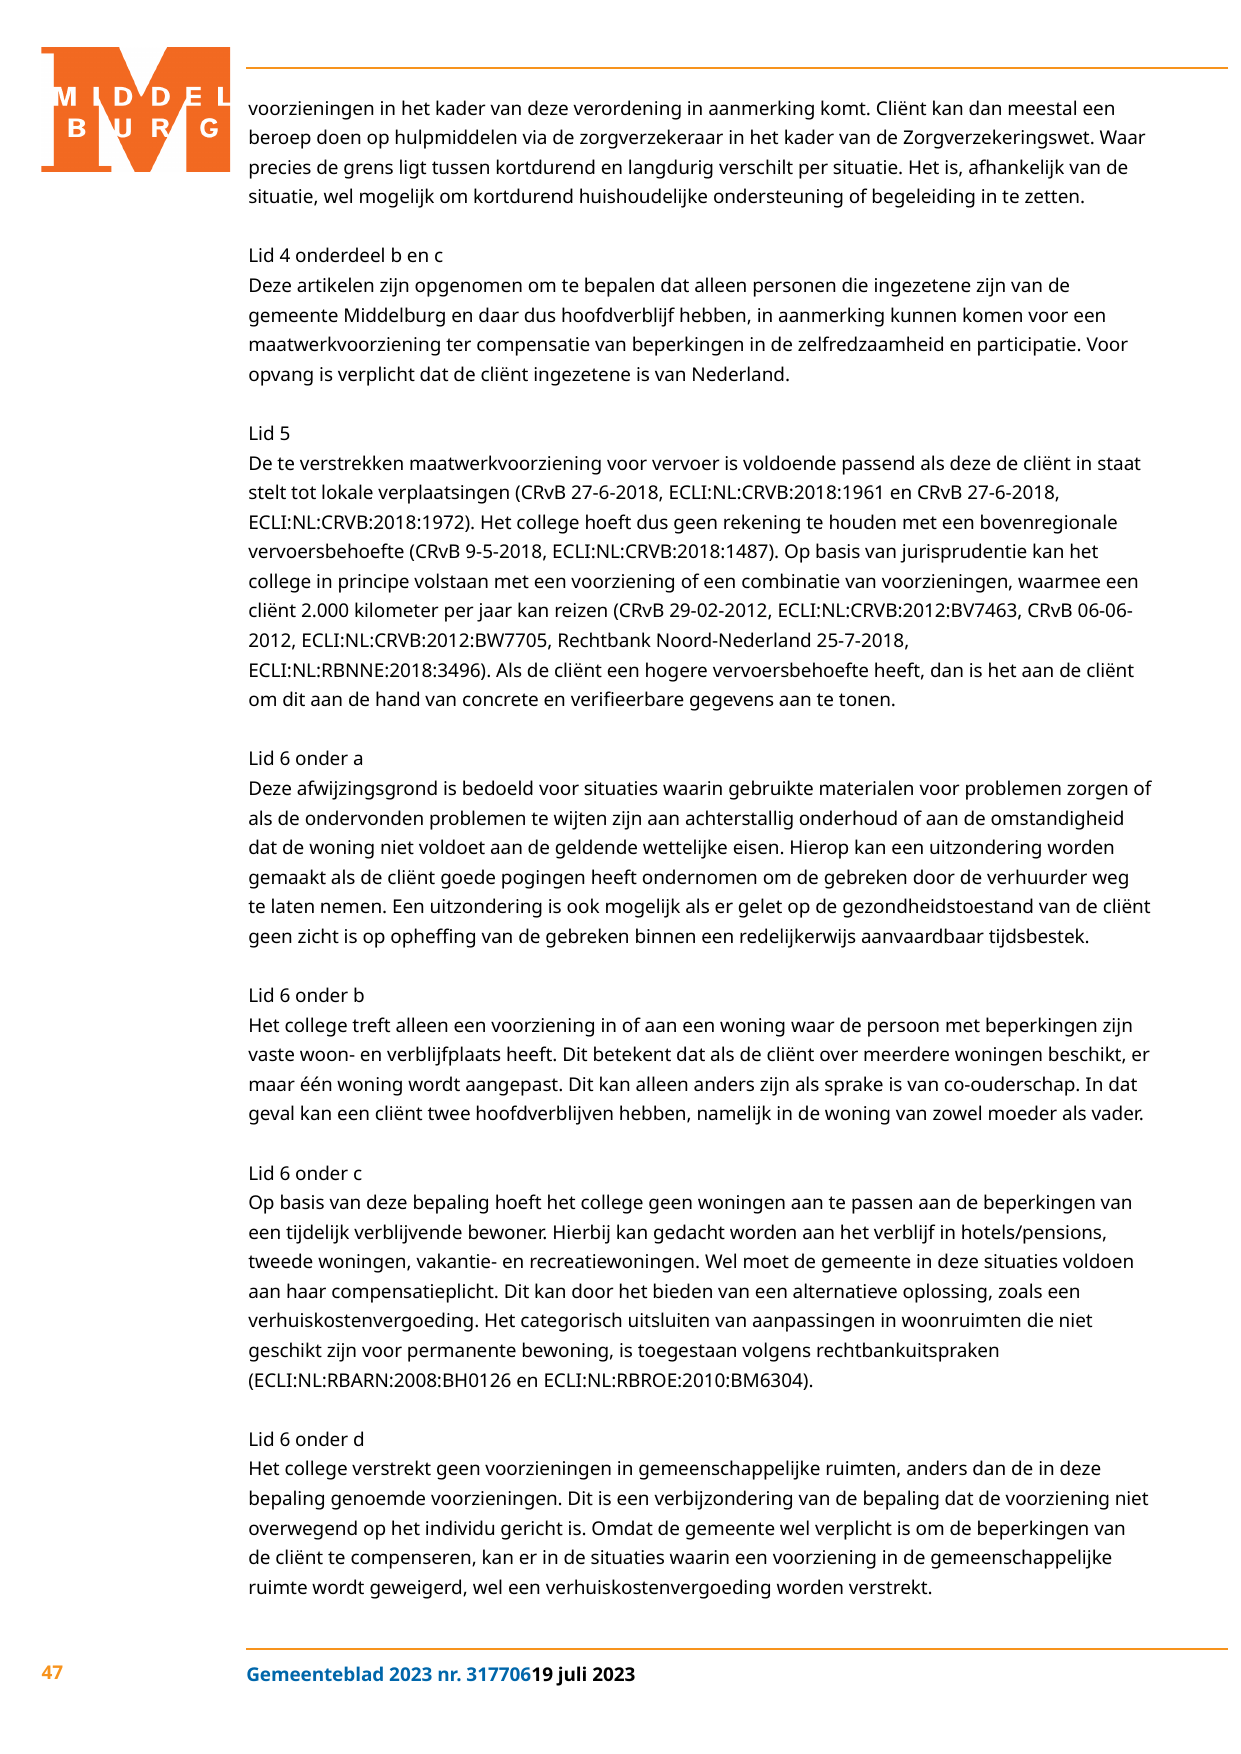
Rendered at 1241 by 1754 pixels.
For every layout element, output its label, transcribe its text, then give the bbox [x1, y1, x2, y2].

text Het college treft alleen een voorziening in of aan een woning waar de persoon met beperkingen zijn vaste woon- en verblijfplaats heeft. Dit betekent dat als de cliënt over meerdere woningen beschikt, er maar één woning wordt aangepast. Dit kan alleen anders zijn als sprake is van co-ouderschap. In dat geval kan een cliënt twee hoofdverblijven hebben, namelijk in de woning van zowel moeder als vader. [248, 1012, 1152, 1126]
text Op basis van deze bepaling hoeft het college geen woningen aan te passen aan de beperkingen van een tijdelijk verblijvende bewoner. Hierbij kan gedacht worden aan het verblijf in hotels/pensions, tweede woningen, vakantie‐ en recreatiewoningen. Wel moet de gemeente in deze situaties voldoen aan haar compensatieplicht. Dit kan door het bieden van een alternatieve oplossing, zoals een verhuiskostenvergoeding. Het categorisch uitsluiten van aanpassingen in woonruimten die niet geschikt zijn voor permanente bewoning, is toegestaan volgens rechtbankuitspraken (ECLI:NL:RBARN:2008:BH0126 en ECLI:NL:RBROE:2010:BM6304). [248, 1189, 1152, 1393]
picture [41, 47, 231, 172]
text Lid 6 onder d [248, 1426, 1152, 1452]
text Lid 6 onder c [248, 1160, 1152, 1186]
text Deze afwijzingsgrond is bedoeld voor situaties waarin gebruikte materialen voor problemen zorgen of als de ondervonden problemen te wijten zijn aan achterstallig onderhoud of aan de omstandigheid dat de woning niet voldoet aan de geldende wettelijke eisen. Hierop kan een uitzondering worden gemaakt als de cliënt goede pogingen heeft ondernomen om de gebreken door de verhuurder weg te laten nemen. Een uitzondering is ook mogelijk als er gelet op de gezondheidstoestand van de cliënt geen zicht is op opheffing van de gebreken binnen een redelijkerwijs aanvaardbaar tijdsbestek. [248, 775, 1152, 949]
text Lid 4 onderdeel b en c [248, 243, 1152, 268]
text Lid 5 [248, 420, 1152, 446]
text Deze artikelen zijn opgenomen om te bepalen dat alleen personen die ingezetene zijn van de gemeente Middelburg en daar dus hoofdverblijf hebben, in aanmerking kunnen komen voor een maatwerkvoorziening ter compensatie van beperkingen in de zelfredzaamheid en participatie. Voor opvang is verplicht dat de cliënt ingezetene is van Nederland. [248, 272, 1152, 387]
text Lid 6 onder a [248, 746, 1152, 771]
text Het college verstrekt geen voorzieningen in gemeenschappelijke ruimten, anders dan de in deze bepaling genoemde voorzieningen. Dit is een verbijzondering van de bepaling dat de voorziening niet overwegend op het individu gericht is. Omdat de gemeente wel verplicht is om de beperkingen van de cliënt te compenseren, kan er in de situaties waarin een voorziening in de gemeenschappelijke ruimte wordt geweigerd, wel een verhuiskostenvergoeding worden verstrekt. [248, 1456, 1152, 1600]
text voorzieningen in het kader van deze verordening in aanmerking komt. Cliënt kan dan meestal een beroep doen op hulpmiddelen via de zorgverzekeraar in het kader van de Zorgverzekeringswet. Waar precies de grens ligt tussen kortdurend en langdurig verschilt per situatie. Het is, afhankelijk van de situatie, wel mogelijk om kortdurend huishoudelijke ondersteuning of begeleiding in te zetten. [248, 95, 1152, 209]
text De te verstrekken maatwerkvoorziening voor vervoer is voldoende passend als deze de cliënt in staat stelt tot lokale verplaatsingen (CRvB 27-6-2018, ECLI:NL:CRVB:2018:1961 en CRvB 27-6-2018, ECLI:NL:CRVB:2018:1972). Het college hoeft dus geen rekening te houden met een bovenregionale vervoersbehoefte (CRvB 9-5-2018, ECLI:NL:CRVB:2018:1487). Op basis van jurisprudentie kan het college in principe volstaan met een voorziening of een combinatie van voorzieningen, waarmee een cliënt 2.000 kilometer per jaar kan reizen (CRvB 29-02-2012, ECLI:NL:CRVB:2012:BV7463, CRvB 06-06-2012, ECLI:NL:CRVB:2012:BW7705, Rechtbank Noord-Nederland 25-7-2018, ECLI:NL:RBNNE:2018:3496). Als de cliënt een hogere vervoersbehoefte heeft, dan is het aan de cliënt om dit aan de hand van concrete en verifieerbare gegevens aan te tonen. [248, 450, 1152, 712]
text Lid 6 onder b [248, 982, 1152, 1008]
